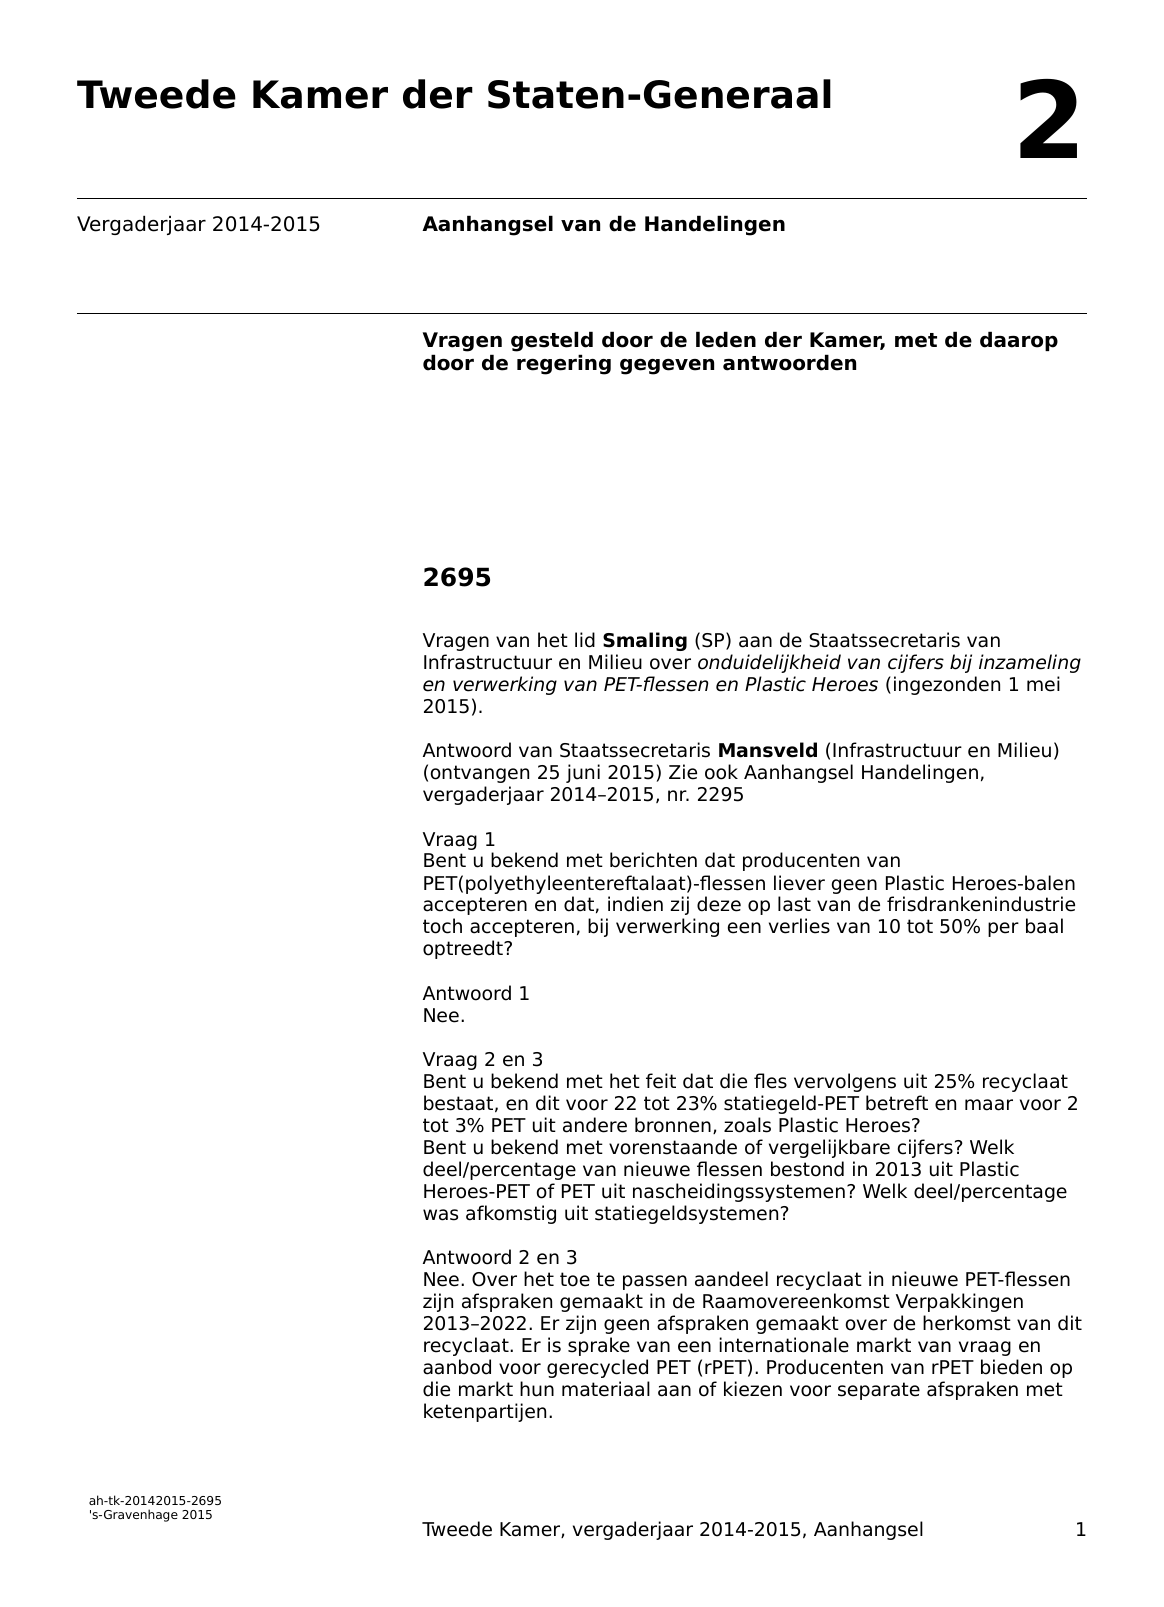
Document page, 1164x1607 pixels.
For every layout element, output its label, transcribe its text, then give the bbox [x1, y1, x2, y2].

text Antwoord 2 en 3 [422, 1247, 1087, 1269]
text 2695 [422, 563, 1087, 592]
text Nee. Over het toe te passen aandeel recyclaat in nieuwe PET-flessen zijn afspraken gemaakt in de Raamovereenkomst Verpakkingen 2013–2022. Er zijn geen afspraken gemaakt over de herkomst van dit recyclaat. Er is sprake van een internationale markt van vraag en aanbod voor gerecycled PET (rPET). Producenten van rPET bieden op die markt hun materiaal aan of kiezen voor separate afspraken met ketenpartijen. [422, 1269, 1087, 1422]
table_cell Vergaderjaar 2014-2015 [77, 199, 422, 313]
text Vragen van het lid Smaling (SP) aan de Staatssecretaris van Infrastructuur en Milieu over onduidelijkheid van cijfers bij inzameling en verwerking van PET-flessen en Plastic Heroes (ingezonden 1 mei 2015). [422, 630, 1087, 718]
table_header 2 [886, 59, 1087, 198]
text Nee. [422, 1004, 1087, 1026]
table_header Tweede Kamer der Staten-Generaal [77, 59, 886, 198]
text Bent u bekend met het feit dat die fles vervolgens uit 25% recyclaat bestaat, en dit voor 22 tot 23% statiegeld-PET betreft en maar voor 2 tot 3% PET uit andere bronnen, zoals Plastic Heroes? [422, 1071, 1087, 1137]
text Bent u bekend met vorenstaande of vergelijkbare cijfers? Welk deel/percentage van nieuwe flessen bestond in 2013 uit Plastic Heroes-PET of PET uit nascheidingssystemen? Welk deel/percentage was afkomstig uit statiegeldsystemen? [422, 1137, 1087, 1224]
table_cell [77, 314, 422, 375]
text ah-tk-20142015-2695 [88, 1494, 323, 1508]
text Vraag 2 en 3 [422, 1049, 1087, 1071]
table_cell Aanhangsel van de Handelingen [422, 199, 1087, 313]
text Antwoord 1 [422, 982, 1087, 1004]
table_cell Vragen gesteld door de leden der Kamer, met de daarop door de regering gegeven antwoorden [422, 314, 1087, 375]
text 's-Gravenhage 2015 [88, 1508, 323, 1522]
text Bent u bekend met berichten dat producenten van PET(polyethyleentereftalaat)-flessen liever geen Plastic Heroes-balen accepteren en dat, indien zij deze op last van de frisdrankenindustrie toch accepteren, bij verwerking een verlies van 10 tot 50% per baal optreedt? [422, 850, 1087, 960]
text Antwoord van Staatssecretaris Mansveld (Infrastructuur en Milieu) (ontvangen 25 juni 2015) Zie ook Aanhangsel Handelingen, vergaderjaar 2014–2015, nr. 2295 [422, 740, 1087, 806]
text Vraag 1 [422, 828, 1087, 850]
